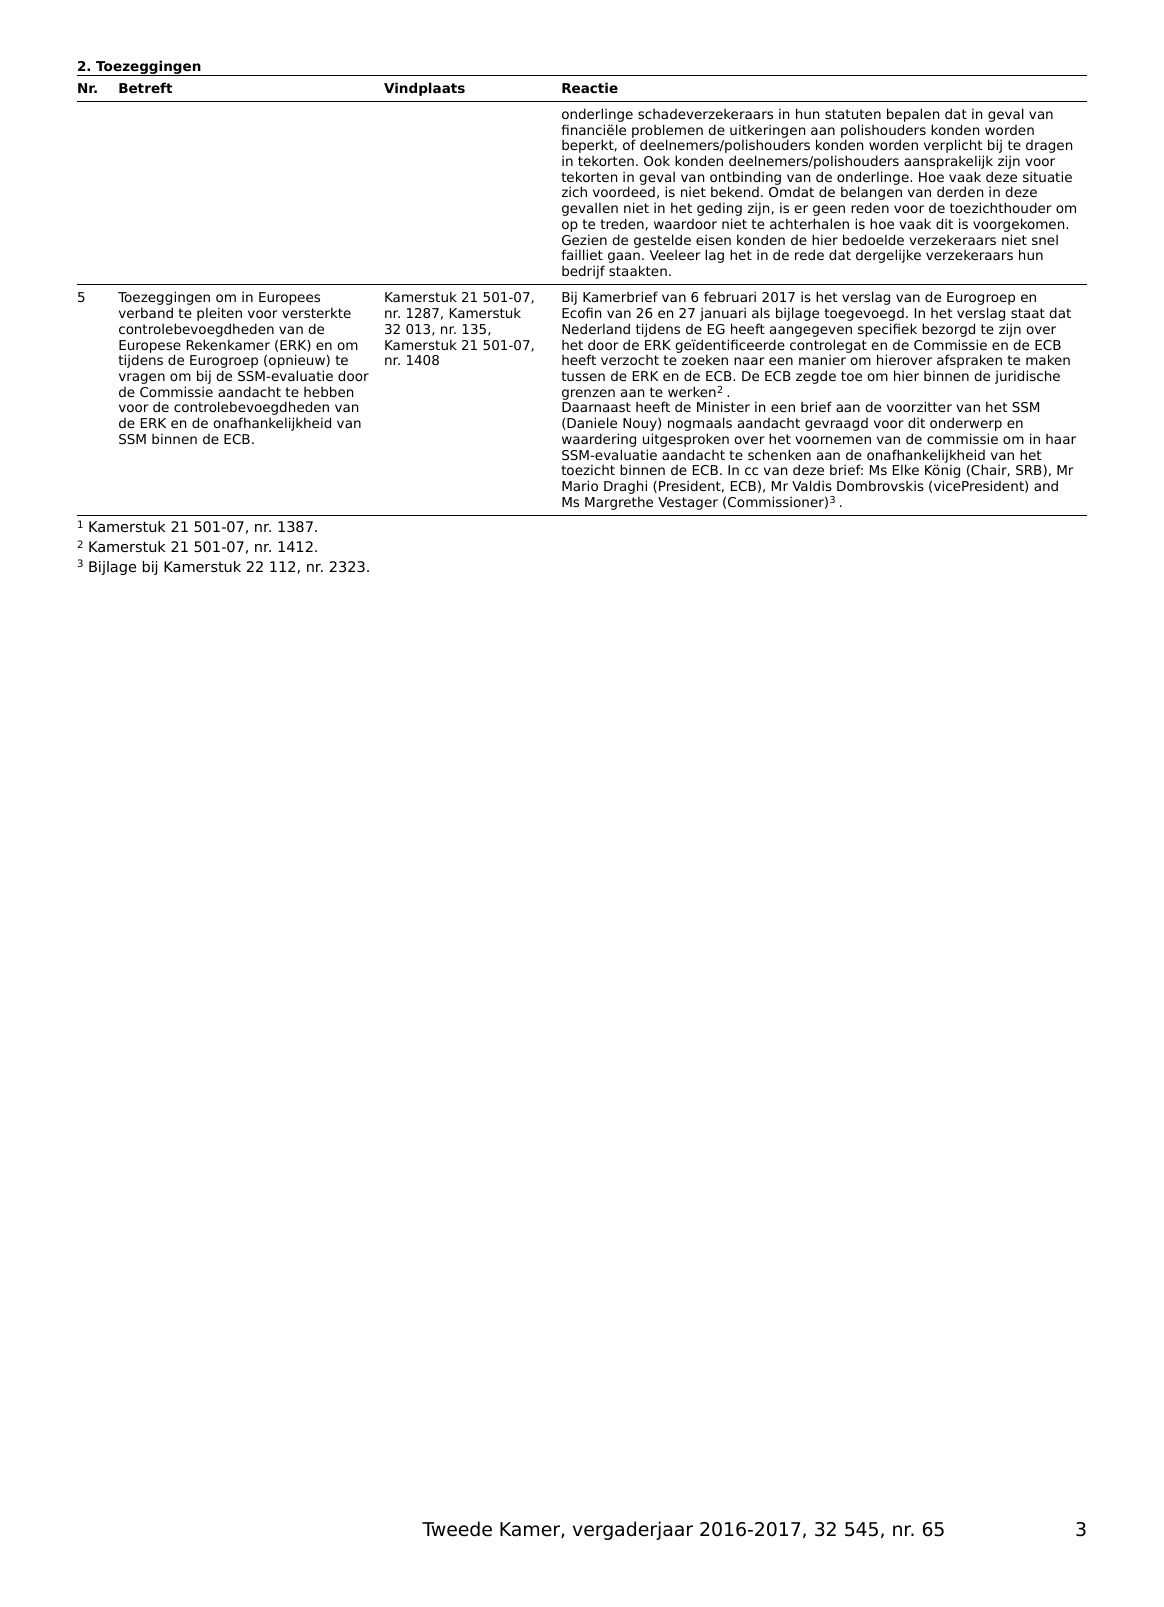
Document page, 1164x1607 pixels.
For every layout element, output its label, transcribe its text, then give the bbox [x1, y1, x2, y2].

table_cell [378, 102, 555, 284]
table_cell Bij Kamerbrief van 6 februari 2017 is het verslag van de Eurogroep en Ecofin van 26 en 27 januari als bijlage toegevoegd. In het verslag staat dat Nederland tijdens de EG heeft aangegeven specifiek bezorgd te zijn over het door de ERK geïdentificeerde controlegat en de Commissie en de ECB heeft verzocht te zoeken naar een manier om hierover afspraken te maken tussen de ERK en de ECB. De ECB zegde toe om hier binnen de juridische grenzen aan te werken2. Daarnaast heeft de Minister in een brief aan de voorzitter van het SSM (Daniele Nouy) nogmaals aandacht gevraagd voor dit onderwerp en waardering uitgesproken over het voornemen van de commissie om in haar SSM-evaluatie aandacht te schenken aan de onafhankelijkheid van het toezicht binnen de ECB. In cc van deze brief: Ms Elke König (Chair, SRB), Mr Mario Draghi (President, ECB), Mr Valdis Dombrovskis (vicePresident) and Ms Margrethe Vestager (Commissioner)3. [555, 285, 1087, 515]
table_cell Nr. [77, 76, 112, 101]
table_cell 5 [77, 285, 112, 515]
table_cell 1 Kamerstuk 21 501-07, nr. 1387. 2 Kamerstuk 21 501-07, nr. 1412. 3 Bijlage bij Kamerstuk 22 112, nr. 2323. [77, 516, 1087, 575]
table_cell [77, 102, 112, 284]
table_cell Betreft [112, 76, 378, 101]
table_cell onderlinge schadeverzekeraars in hun statuten bepalen dat in geval van financiële problemen de uitkeringen aan polishouders konden worden beperkt, of deelnemers/polishouders konden worden verplicht bij te dragen in tekorten. Ook konden deelnemers/polishouders aansprakelijk zijn voor tekorten in geval van ontbinding van de onderlinge. Hoe vaak deze situatie zich voordeed, is niet bekend. Omdat de belangen van derden in deze gevallen niet in het geding zijn, is er geen reden voor de toezichthouder om op te treden, waardoor niet te achterhalen is hoe vaak dit is voorgekomen. Gezien de gestelde eisen konden de hier bedoelde verzekeraars niet snel failliet gaan. Veeleer lag het in de rede dat dergelijke verzekeraars hun bedrijf staakten. [555, 102, 1087, 284]
table_cell Vindplaats [378, 76, 555, 101]
table_cell Reactie [555, 76, 1087, 101]
table_cell Kamerstuk 21 501-07, nr. 1287, Kamerstuk 32 013, nr. 135, Kamerstuk 21 501-07, nr. 1408 [378, 285, 555, 515]
table_cell [112, 102, 378, 284]
table_header 2. Toezeggingen [77, 59, 1087, 75]
table_cell Toezeggingen om in Europees verband te pleiten voor versterkte controlebevoegdheden van de Europese Rekenkamer (ERK) en om tijdens de Eurogroep (opnieuw) te vragen om bij de SSM-evaluatie door de Commissie aandacht te hebben voor de controlebevoegdheden van de ERK en de onafhankelijkheid van SSM binnen de ECB. [112, 285, 378, 515]
